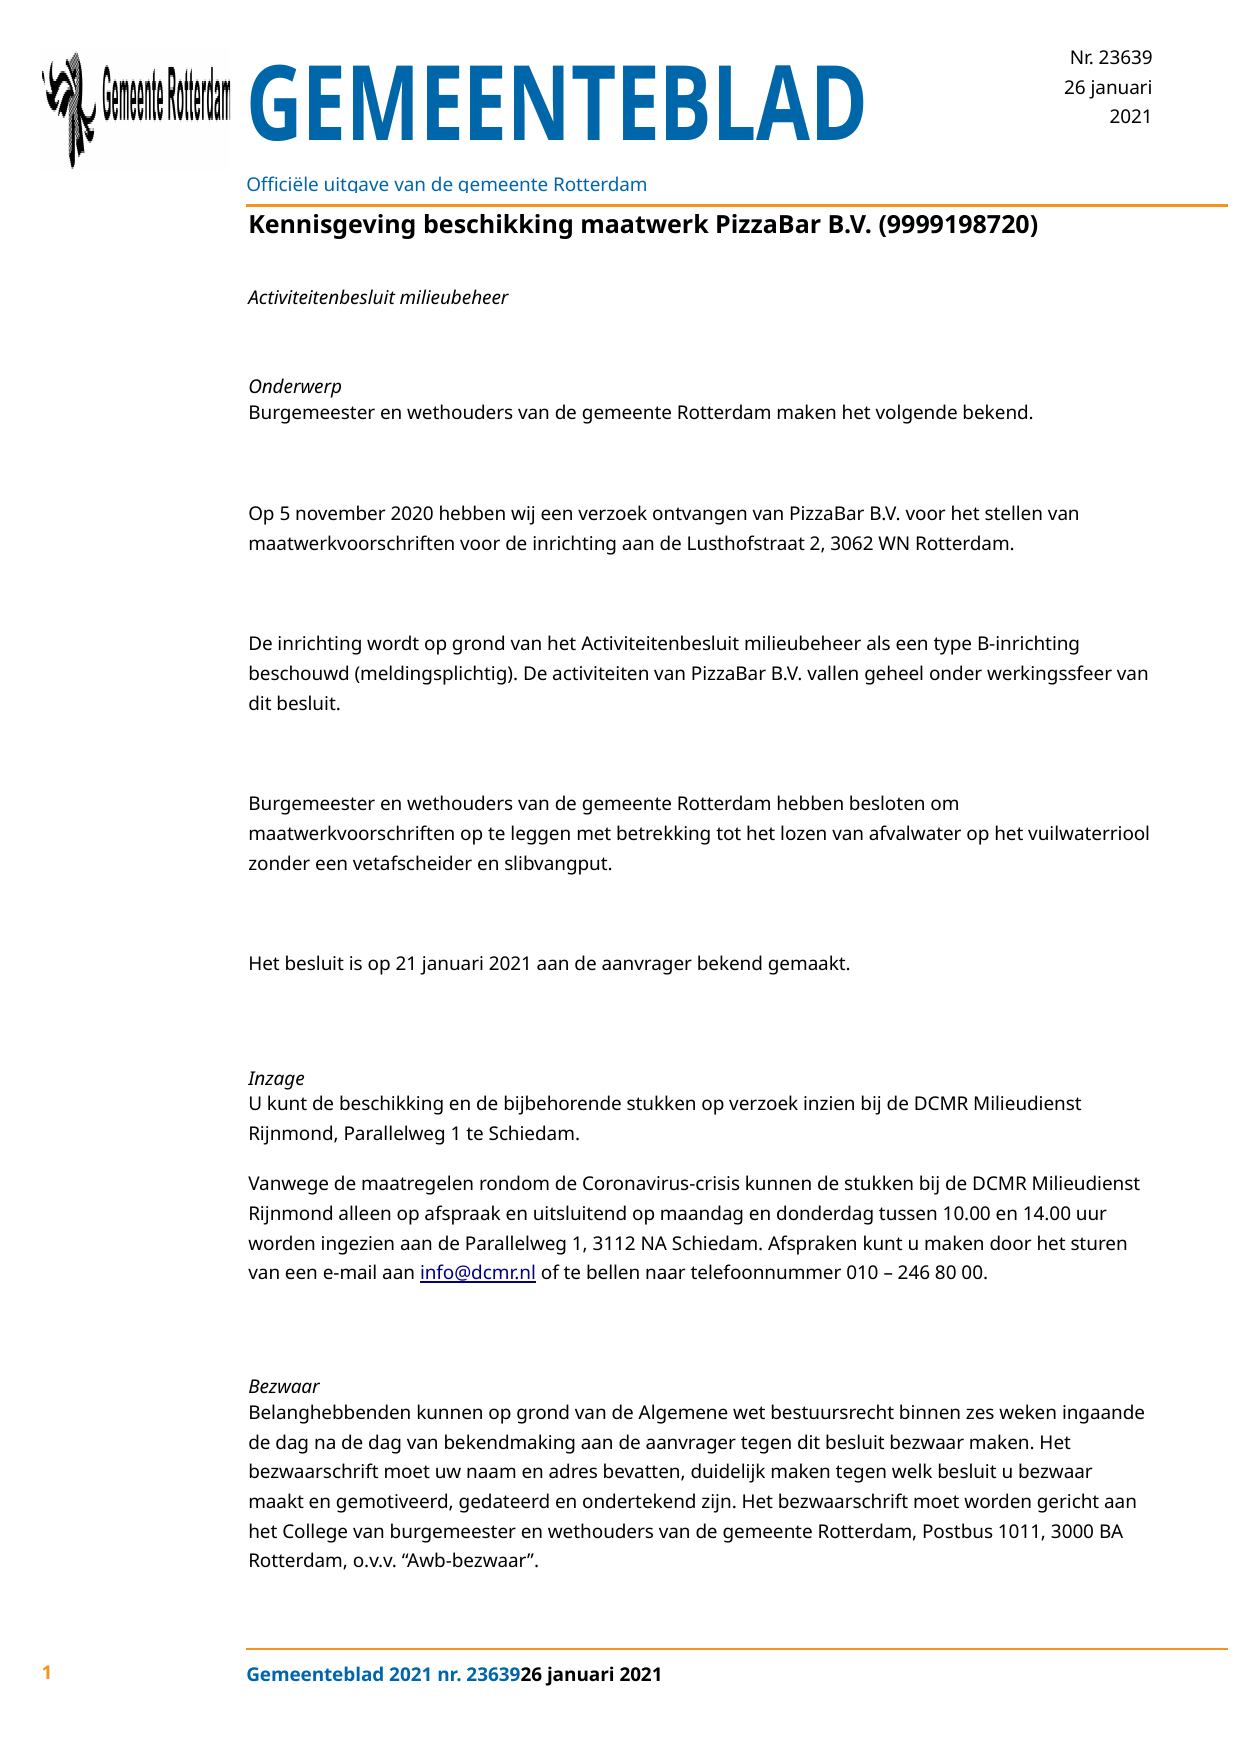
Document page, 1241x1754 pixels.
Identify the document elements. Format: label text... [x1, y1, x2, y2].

text Belanghebbenden kunnen op grond van de Algemene wet bestuursrecht binnen zes weken ingaande de dag na de dag van bekendmaking aan de aanvrager tegen dit besluit bezwaar maken. Het bezwaarschrift moet uw naam en adres bevatten, duidelijk maken tegen welk besluit u bezwaar maakt en gemotiveerd, gedateerd en ondertekend zijn. Het bezwaarschrift moet worden gericht aan het College van burgemeester en wethouders van de gemeente Rotterdam, Postbus 1011, 3000 BA Rotterdam, o.v.v. “Awb-bezwaar”. [248, 1399, 1152, 1573]
text Vanwege de maatregelen rondom de Coronavirus-crisis kunnen de stukken bij de DCMR Milieudienst Rijnmond alleen op afspraak en uitsluitend op maandag en donderdag tussen 10.00 en 14.00 uur worden ingezien aan de Parallelweg 1, 3112 NA Schiedam. Afspraken kunt u maken door het sturen van een e-mail aan info@dcmr.nl of te bellen naar telefoonnummer 010 – 246 80 00. [248, 1171, 1152, 1285]
text U kunt de beschikking en de bijbehorende stukken op verzoek inzien bij de DCMR Milieudienst Rijnmond, Parallelweg 1 te Schiedam. [248, 1091, 1152, 1146]
text Inzage [248, 1065, 1152, 1091]
text De inrichting wordt op grond van het Activiteitenbesluit milieubeheer als een type B-inrichting beschouwd (meldingsplichtig). De activiteiten van PizzaBar B.V. vallen geheel onder werkingssfeer van dit besluit. [248, 631, 1152, 715]
text Kennisgeving beschikking maatwerk PizzaBar B.V. (9999198720) [248, 207, 1152, 241]
text Op 5 november 2020 hebben wij een verzoek ontvangen van PizzaBar B.V. voor het stellen van maatwerkvoorschriften voor de inrichting aan de Lusthofstraat 2, 3062 WN Rotterdam. [248, 500, 1152, 555]
text Burgemeester en wethouders van de gemeente Rotterdam hebben besloten om maatwerkvoorschriften op te leggen met betrekking tot het lozen van afvalwater op het vuilwaterriool zonder een vetafscheider en slibvangput. [248, 791, 1152, 875]
text Het besluit is op 21 januari 2021 aan de aanvrager bekend gemaakt. [248, 951, 1152, 976]
text Bezwaar [248, 1374, 1152, 1399]
text Burgemeester en wethouders van de gemeente Rotterdam maken het volgende bekend. [248, 399, 1152, 425]
text Onderwerp [248, 373, 1152, 399]
text Activiteitenbesluit milieubeheer [248, 284, 1152, 309]
picture [41, 47, 231, 172]
